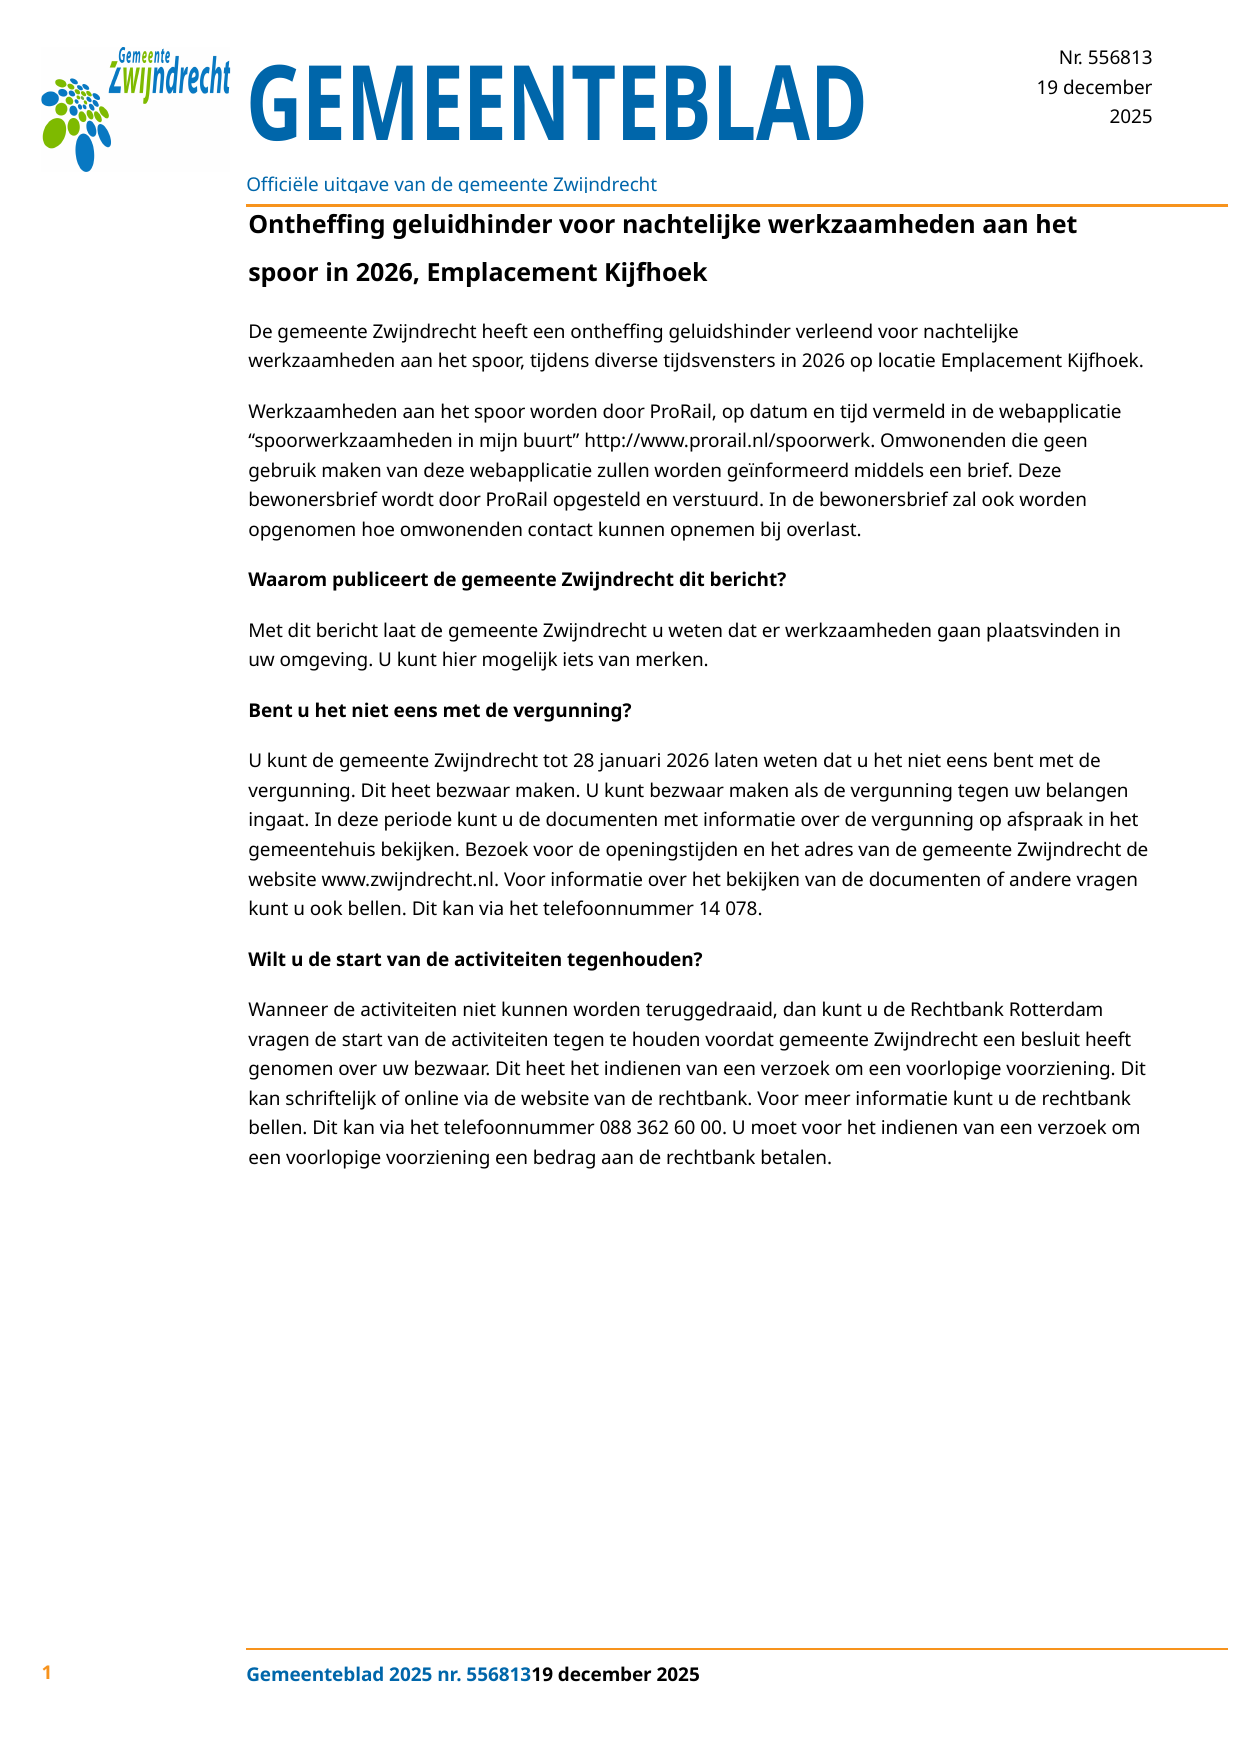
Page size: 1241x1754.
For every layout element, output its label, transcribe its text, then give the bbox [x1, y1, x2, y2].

text Waarom publiceert de gemeente Zwijndrecht dit bericht? [248, 567, 1152, 592]
text Met dit bericht laat de gemeente Zwijndrecht u weten dat er werkzaamheden gaan plaatsvinden in uw omgeving. U kunt hier mogelijk iets van merken. [248, 617, 1152, 672]
text Wilt u de start van de activiteiten tegenhouden? [248, 946, 1152, 972]
text Wanneer de activiteiten niet kunnen worden teruggedraaid, dan kunt u de Rechtbank Rotterdam vragen de start van de activiteiten tegen te houden voordat gemeente Zwijndrecht een besluit heeft genomen over uw bezwaar. Dit heet het indienen van een verzoek om een voorlopige voorziening. Dit kan schriftelijk of online via de website van de rechtbank. Voor meer informatie kunt u de rechtbank bellen. Dit kan via het telefoonnummer 088 362 60 00. U moet voor het indienen van een verzoek om een voorlopige voorziening een bedrag aan de rechtbank betalen. [248, 996, 1152, 1170]
text De gemeente Zwijndrecht heeft een ontheffing geluidshinder verleend voor nachtelijke werkzaamheden aan het spoor, tijdens diverse tijdsvensters in 2026 op locatie Emplacement Kijfhoek. [248, 318, 1152, 373]
picture [41, 47, 231, 172]
text U kunt de gemeente Zwijndrecht tot 28 januari 2026 laten weten dat u het niet eens bent met de vergunning. Dit heet bezwaar maken. U kunt bezwaar maken als de vergunning tegen uw belangen ingaat. In deze periode kunt u de documenten met informatie over de vergunning op afspraak in het gemeentehuis bekijken. Bezoek voor de openingstijden en het adres van de gemeente Zwijndrecht de website www.zwijndrecht.nl. Voor informatie over het bekijken van de documenten of andere vragen kunt u ook bellen. Dit kan via het telefoonnummer 14 078. [248, 747, 1152, 921]
text Werkzaamheden aan het spoor worden door ProRail, op datum en tijd vermeld in de webapplicatie “spoorwerkzaamheden in mijn buurt” http://www.prorail.nl/spoorwerk. Omwonenden die geen gebruik maken van deze webapplicatie zullen worden geïnformeerd middels een brief. Deze bewonersbrief wordt door ProRail opgesteld en verstuurd. In de bewonersbrief zal ook worden opgenomen hoe omwonenden contact kunnen opnemen bij overlast. [248, 398, 1152, 542]
text Bent u het niet eens met de vergunning? [248, 697, 1152, 723]
text Ontheffing geluidhinder voor nachtelijke werkzaamheden aan het spoor in 2026, Emplacement Kijfhoek [248, 207, 1152, 288]
